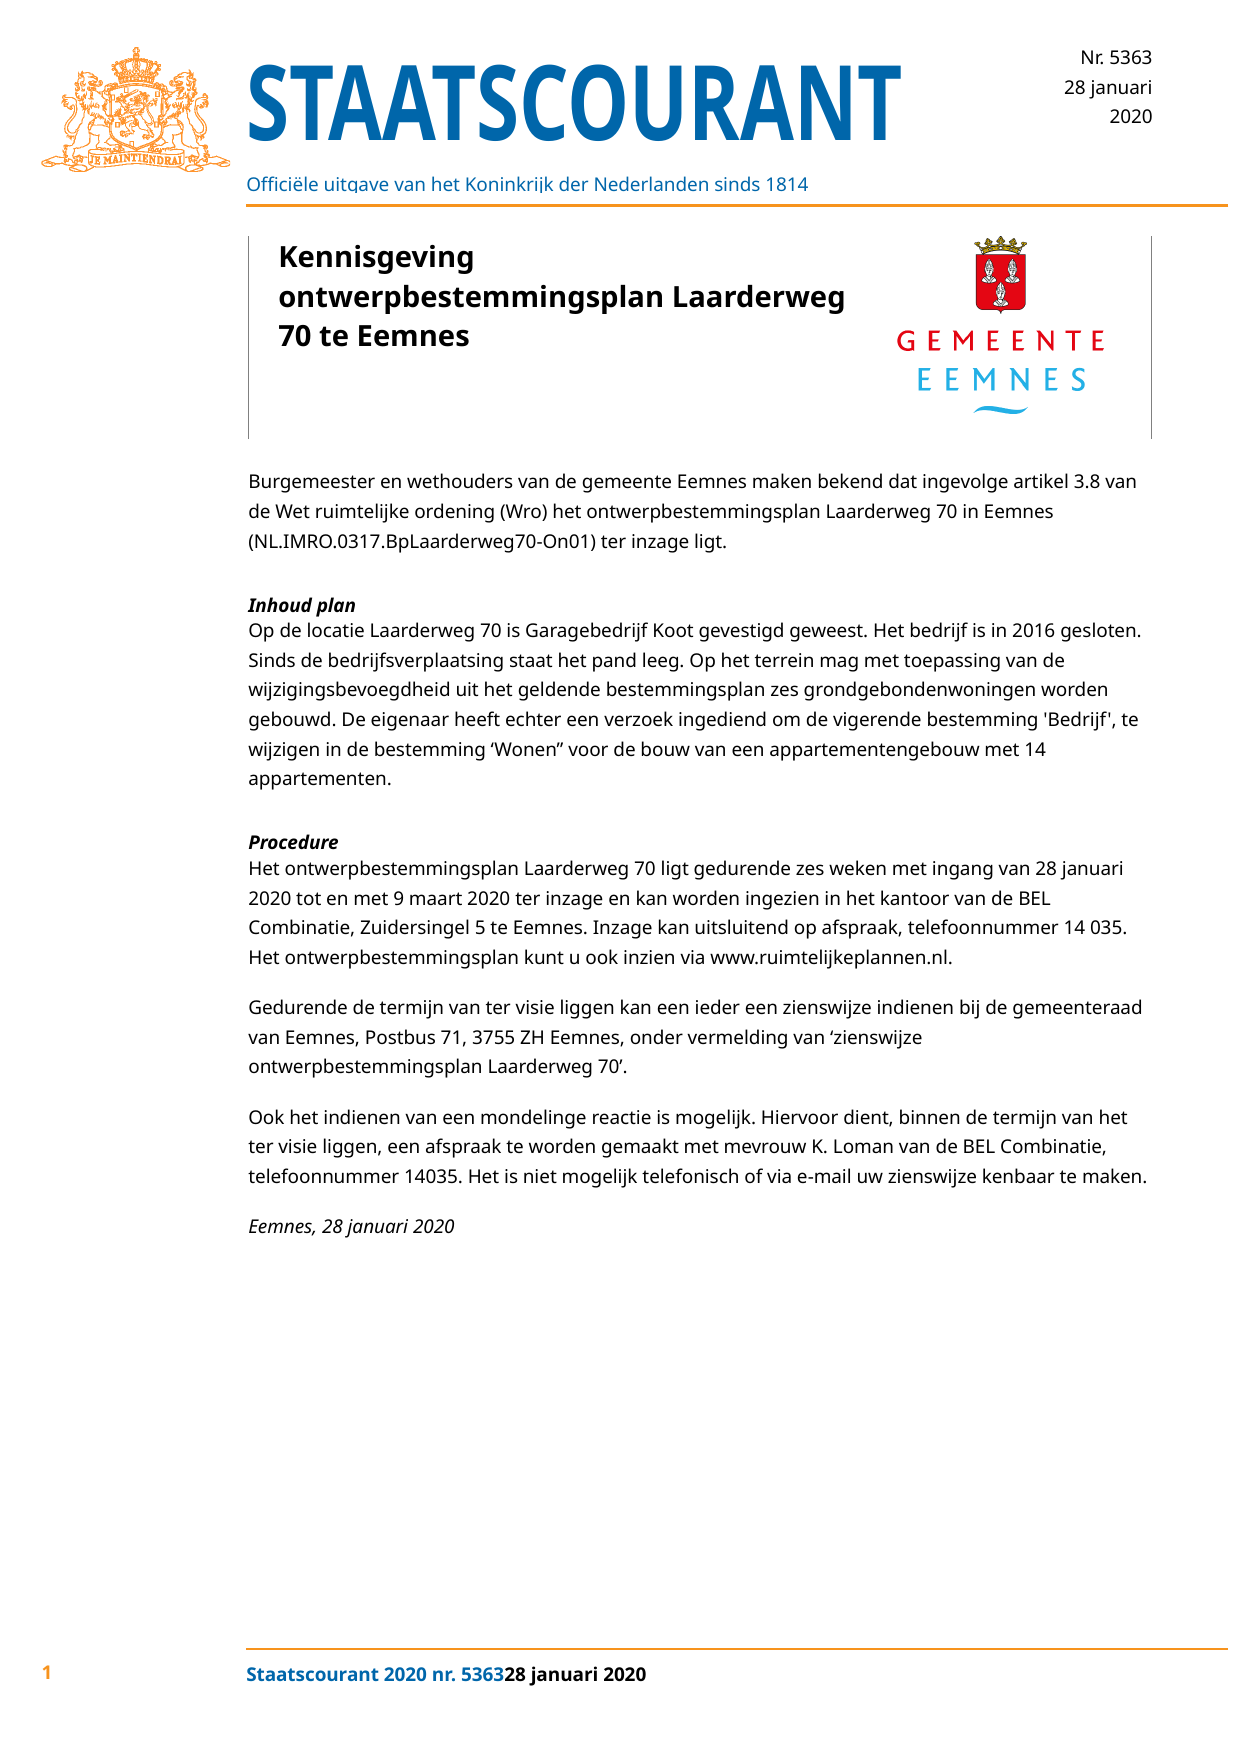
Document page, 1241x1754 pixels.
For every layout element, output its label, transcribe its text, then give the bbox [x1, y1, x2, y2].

text Procedure [248, 829, 1152, 855]
text Het ontwerpbestemmingsplan Laarderweg 70 ligt gedurende zes weken met ingang van 28 januari 2020 tot en met 9 maart 2020 ter inzage en kan worden ingezien in het kantoor van de BEL Combinatie, Zuidersingel 5 te Eemnes. Inzage kan uitsluitend op afspraak, telefoonnummer 14 035. Het ontwerpbestemmingsplan kunt u ook inzien via www.ruimtelijkeplannen.nl. [248, 855, 1152, 969]
text Eemnes, 28 januari 2020 [248, 1213, 1152, 1239]
text Ook het indienen van een mondelinge reactie is mogelijk. Hiervoor dient, binnen de termijn van het ter visie liggen, een afspraak te worden gemaakt met mevrouw K. Loman van de BEL Combinatie, telefoonnummer 14035. Het is niet mogelijk telefonisch of via e-mail uw zienswijze kenbaar te maken. [248, 1104, 1152, 1189]
picture [897, 236, 1104, 414]
text Inhoud plan [248, 592, 1152, 617]
table_header Kennisgeving ontwerpbestemmingsplan Laarderweg 70 te Eemnes [249, 236, 850, 439]
text Burgemeester en wethouders van de gemeente Eemnes maken bekend dat ingevolge artikel 3.8 van de Wet ruimtelijke ordening (Wro) het ontwerpbestemmingsplan Laarderweg 70 in Eemnes (NL.IMRO.0317.BpLaarderweg70-On01) ter inzage ligt. [248, 469, 1152, 553]
picture [41, 47, 231, 172]
text Gedurende de termijn van ter visie liggen kan een ieder een zienswijze indienen bij de gemeenteraad van Eemnes, Postbus 71, 3755 ZH Eemnes, onder vermelding van ‘zienswijze ontwerpbestemmingsplan Laarderweg 70’. [248, 994, 1152, 1079]
table_header [1104, 236, 1151, 413]
table_header [850, 236, 897, 413]
table_header [850, 414, 1151, 439]
text Op de locatie Laarderweg 70 is Garagebedrijf Koot gevestigd geweest. Het bedrijf is in 2016 gesloten. Sinds de bedrijfsverplaatsing staat het pand leeg. Op het terrein mag met toepassing van de wijzigingsbevoegdheid uit het geldende bestemmingsplan zes grondgebondenwoningen worden gebouwd. De eigenaar heeft echter een verzoek ingediend om de vigerende bestemming 'Bedrijf', te wijzigen in de bestemming ‘Wonen” voor de bouw van een appartementengebouw met 14 appartementen. [248, 617, 1152, 791]
